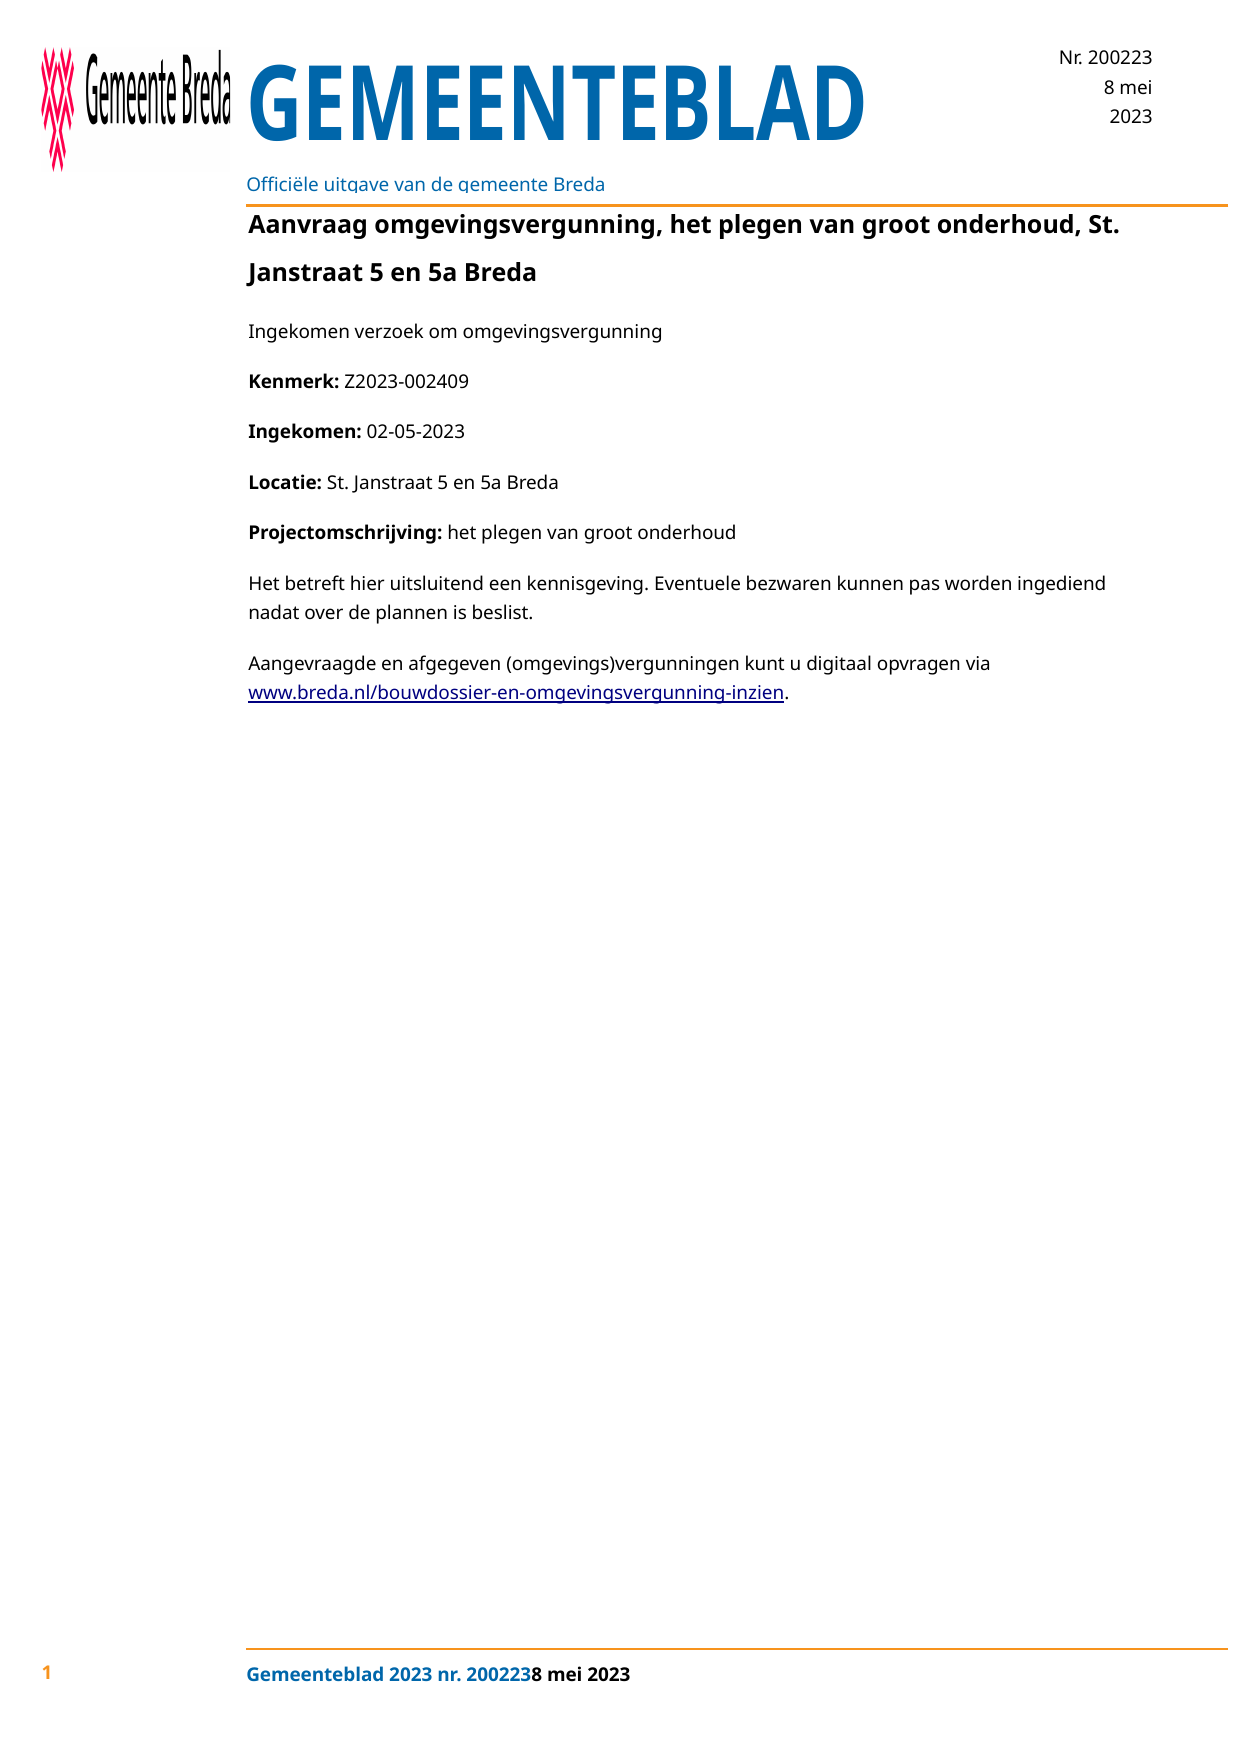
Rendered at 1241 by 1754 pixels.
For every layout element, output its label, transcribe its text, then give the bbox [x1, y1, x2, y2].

text Kenmerk: Z2023-002409 [248, 368, 1152, 394]
text Aanvraag omgevingsvergunning, het plegen van groot onderhoud, St. Janstraat 5 en 5a Breda [248, 207, 1152, 288]
text Aangevraagde en afgegeven (omgevings)vergunningen kunt u digitaal opvragen via www.breda.nl/bouwdossier-en-omgevingsvergunning-inzien. [248, 650, 1152, 705]
text Ingekomen: 02-05-2023 [248, 419, 1152, 444]
picture [41, 47, 231, 172]
text Het betreft hier uitsluitend een kennisgeving. Eventuele bezwaren kunnen pas worden ingediend nadat over de plannen is beslist. [248, 570, 1152, 625]
text Locatie: St. Janstraat 5 en 5a Breda [248, 469, 1152, 495]
text Ingekomen verzoek om omgevingsvergunning [248, 318, 1152, 344]
text Projectomschrijving: het plegen van groot onderhoud [248, 519, 1152, 545]
